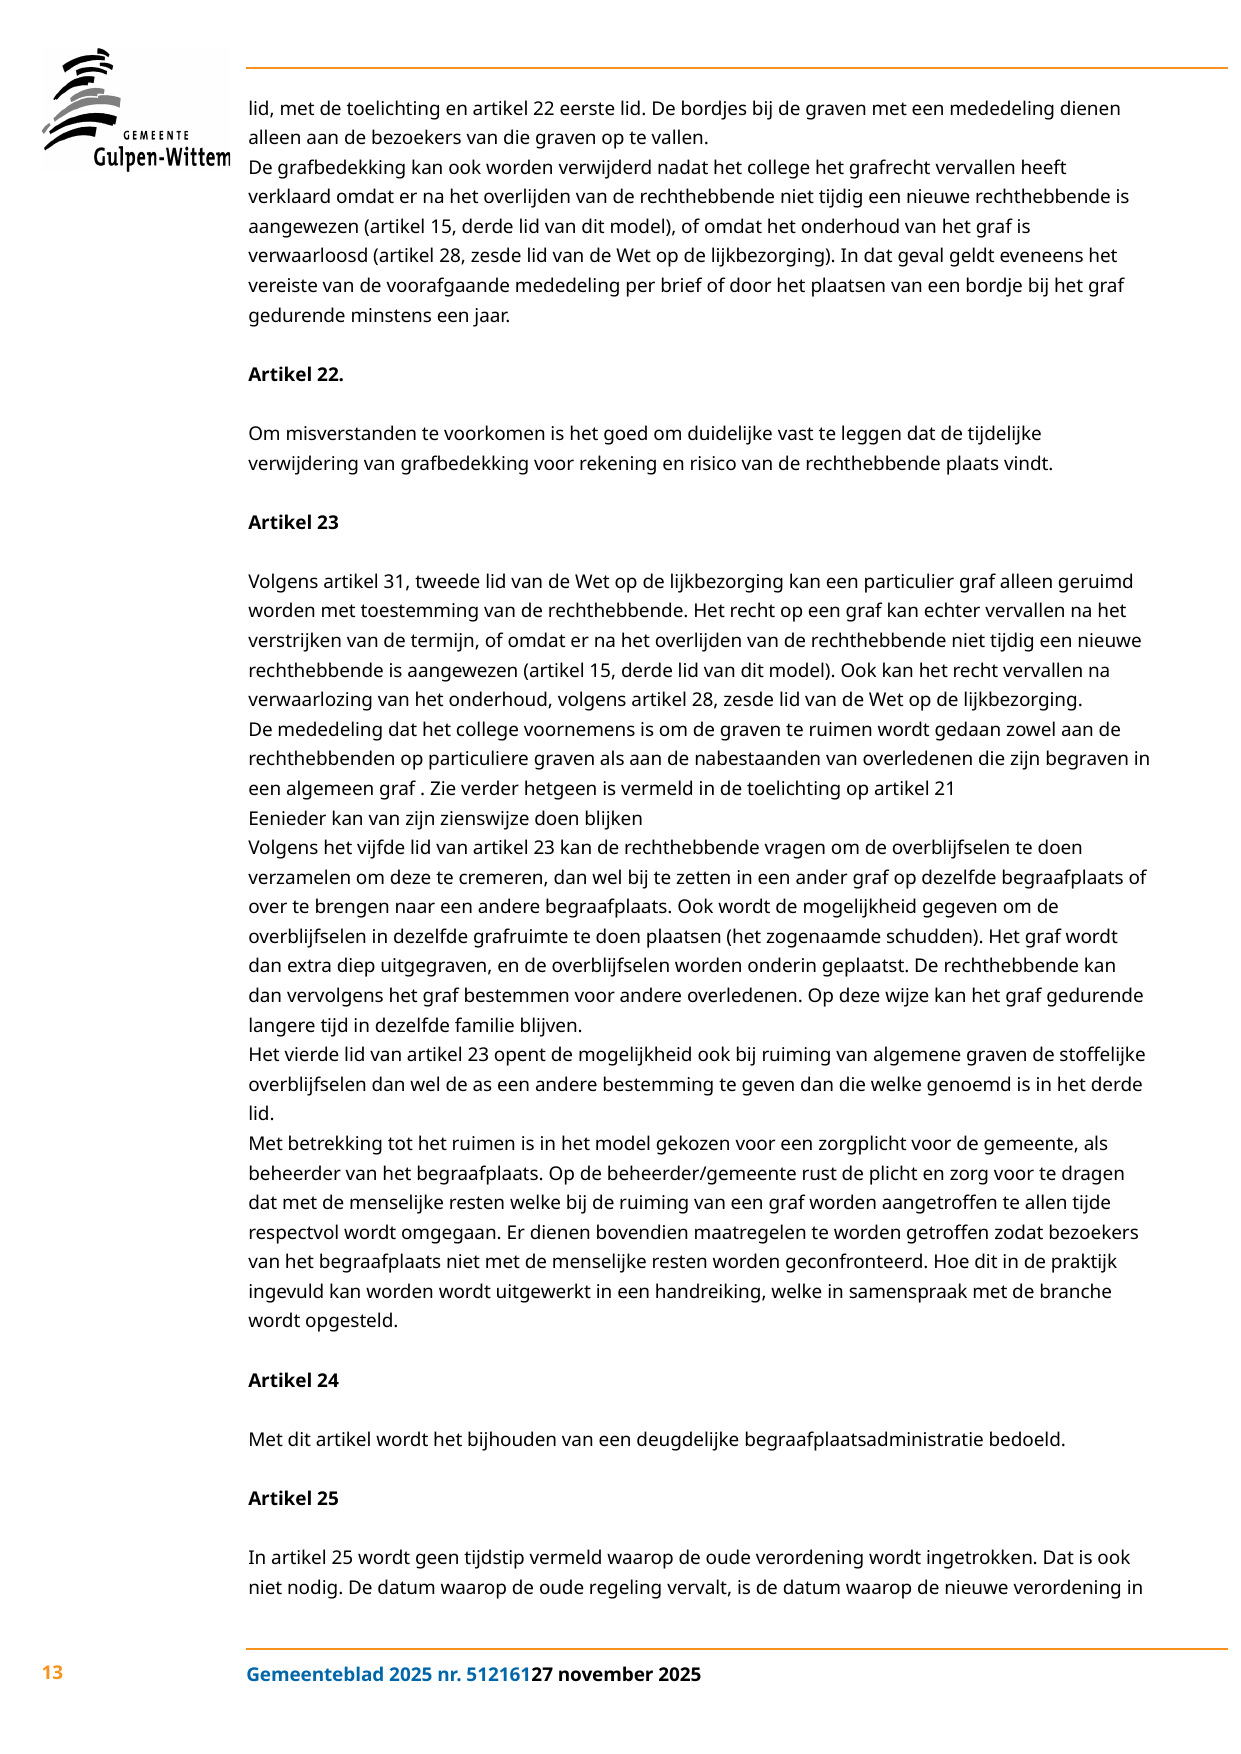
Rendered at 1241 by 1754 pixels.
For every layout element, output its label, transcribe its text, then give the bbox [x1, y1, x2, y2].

text De grafbedekking kan ook worden verwijderd nadat het college het grafrecht vervallen heeft verklaard omdat er na het overlijden van de rechthebbende niet tijdig een nieuwe rechthebbende is aangewezen (artikel 15, derde lid van dit model), of omdat het onderhoud van het graf is verwaarloosd (artikel 28, zesde lid van de Wet op de lijkbezorging). In dat geval geldt eveneens het vereiste van de voorafgaande mededeling per brief of door het plaatsen van een bordje bij het graf gedurende minstens een jaar. [248, 154, 1152, 328]
text Volgens artikel 31, tweede lid van de Wet op de lijkbezorging kan een particulier graf alleen geruimd worden met toestemming van de rechthebbende. Het recht op een graf kan echter vervallen na het verstrijken van de termijn, of omdat er na het overlijden van de rechthebbende niet tijdig een nieuwe rechthebbende is aangewezen (artikel 15, derde lid van dit model). Ook kan het recht vervallen na verwaarlozing van het onderhoud, volgens artikel 28, zesde lid van de Wet op de lijkbezorging. [248, 568, 1152, 712]
text Artikel 23 [248, 509, 1152, 535]
text lid, met de toelichting en artikel 22 eerste lid. De bordjes bij de graven met een mededeling dienen alleen aan de bezoekers van die graven op te vallen. [248, 95, 1152, 150]
text Artikel 25 [248, 1485, 1152, 1511]
text Volgens het vijfde lid van artikel 23 kan de rechthebbende vragen om de overblijfselen te doen verzamelen om deze te cremeren, dan wel bij te zetten in een ander graf op dezelfde begraafplaats of over te brengen naar een andere begraafplaats. Ook wordt de mogelijkheid gegeven om de overblijfselen in dezelfde grafruimte te doen plaatsen (het zogenaamde schudden). Het graf wordt dan extra diep uitgegraven, en de overblijfselen worden onderin geplaatst. De rechthebbende kan dan vervolgens het graf bestemmen voor andere overledenen. Op deze wijze kan het graf gedurende langere tijd in dezelfde familie blijven. [248, 834, 1152, 1038]
text Artikel 22. [248, 361, 1152, 387]
text De mededeling dat het college voornemens is om de graven te ruimen wordt gedaan zowel aan de rechthebbenden op particuliere graven als aan de nabestaanden van overledenen die zijn begraven in een algemeen graf . Zie verder hetgeen is vermeld in de toelichting op artikel 21 [248, 716, 1152, 801]
text Om misverstanden te voorkomen is het goed om duidelijke vast te leggen dat de tijdelijke verwijdering van grafbedekking voor rekening en risico van de rechthebbende plaats vindt. [248, 420, 1152, 476]
text In artikel 25 wordt geen tijdstip vermeld waarop de oude verordening wordt ingetrokken. Dat is ook niet nodig. De datum waarop de oude regeling vervalt, is de datum waarop de nieuwe verordening in [248, 1544, 1152, 1600]
text Het vierde lid van artikel 23 opent de mogelijkheid ook bij ruiming van algemene graven de stoffelijke overblijfselen dan wel de as een andere bestemming te geven dan die welke genoemd is in het derde lid. [248, 1041, 1152, 1126]
text Eenieder kan van zijn zienswijze doen blijken [248, 805, 1152, 831]
text Artikel 24 [248, 1367, 1152, 1393]
picture [41, 47, 231, 172]
text Met betrekking tot het ruimen is in het model gekozen voor een zorgplicht voor de gemeente, als beheerder van het begraafplaats. Op de beheerder/gemeente rust de plicht en zorg voor te dragen dat met de menselijke resten welke bij de ruiming van een graf worden aangetroffen te allen tijde respectvol wordt omgegaan. Er dienen bovendien maatregelen te worden getroffen zodat bezoekers van het begraafplaats niet met de menselijke resten worden geconfronteerd. Hoe dit in de praktijk ingevuld kan worden wordt uitgewerkt in een handreiking, welke in samenspraak met de branche wordt opgesteld. [248, 1130, 1152, 1333]
text Met dit artikel wordt het bijhouden van een deugdelijke begraafplaatsadministratie bedoeld. [248, 1426, 1152, 1452]
